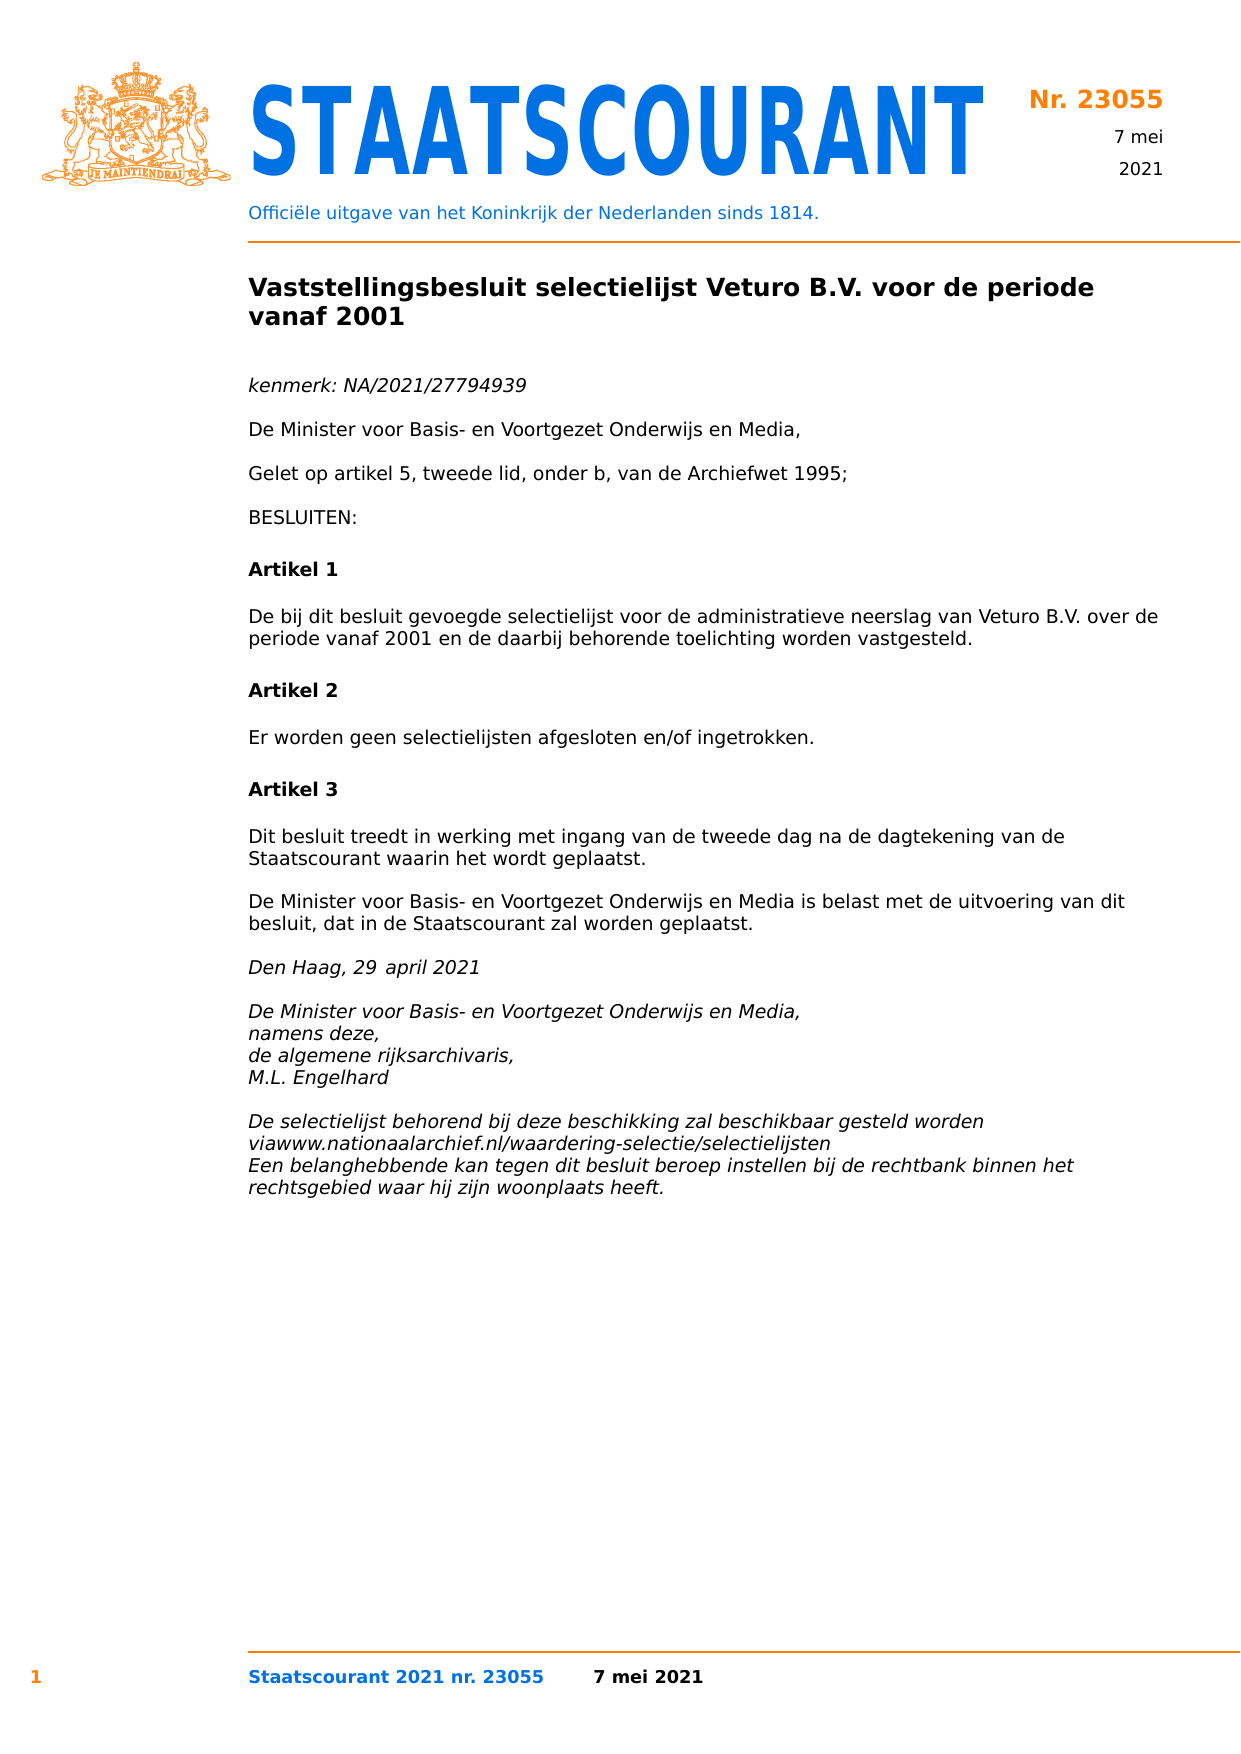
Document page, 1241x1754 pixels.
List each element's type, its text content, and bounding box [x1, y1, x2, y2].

text De Minister voor Basis- en Voortgezet Onderwijs en Media is belast met de uitvoering van dit besluit, dat in de Staatscourant zal worden geplaatst. [248, 891, 1163, 935]
text Gelet op artikel 5, tweede lid, onder b, van de Archiefwet 1995; [248, 463, 1163, 485]
text Er worden geen selectielijsten afgesloten en/of ingetrokken. [248, 727, 1163, 748]
text De selectielijst behorend bij deze beschikking zal beschikbaar gesteld worden viawww.nationaalarchief.nl/waardering-selectie/selectielijsten [248, 1111, 1163, 1155]
picture [41, 62, 231, 186]
text kenmerk: NA/2021/27794939 [248, 375, 1163, 397]
table_header STAATSCOURANT [248, 62, 998, 203]
subtitle Artikel 1 [248, 559, 1163, 581]
text BESLUITEN: [248, 507, 1163, 529]
text De bij dit besluit gevoegde selectielijst voor de administratieve neerslag van Veturo B.V. over de periode vanaf 2001 en de daarbij behorende toelichting worden vastgesteld. [248, 606, 1163, 649]
text Een belanghebbende kan tegen dit besluit beroep instellen bij de rechtbank binnen het rechtsgebied waar hij zijn woonplaats heeft. [248, 1155, 1163, 1199]
table_header [25, 62, 248, 241]
table_cell Officiële uitgave van het Koninkrijk der Nederlanden sinds 1814. [248, 203, 1240, 241]
table_header Nr. 23055 [998, 62, 1240, 121]
text De Minister voor Basis- en Voortgezet Onderwijs en Media, namens deze, de algemene rijksarchivaris, M.L. Engelhard [248, 1001, 1163, 1089]
subtitle Artikel 2 [248, 679, 1163, 702]
text Dit besluit treedt in werking met ingang van de tweede dag na de dagtekening van de Staatscourant waarin het wordt geplaatst. [248, 826, 1163, 869]
text Den Haag, 29 april 2021 [248, 957, 1163, 979]
table_cell 2021 [998, 153, 1240, 203]
subtitle Vaststellingsbesluit selectielijst Veturo B.V. voor de periode vanaf 2001 [248, 273, 1163, 331]
subtitle Artikel 3 [248, 778, 1163, 801]
table_cell 7 mei [998, 121, 1240, 153]
text De Minister voor Basis- en Voortgezet Onderwijs en Media, [248, 419, 1163, 441]
